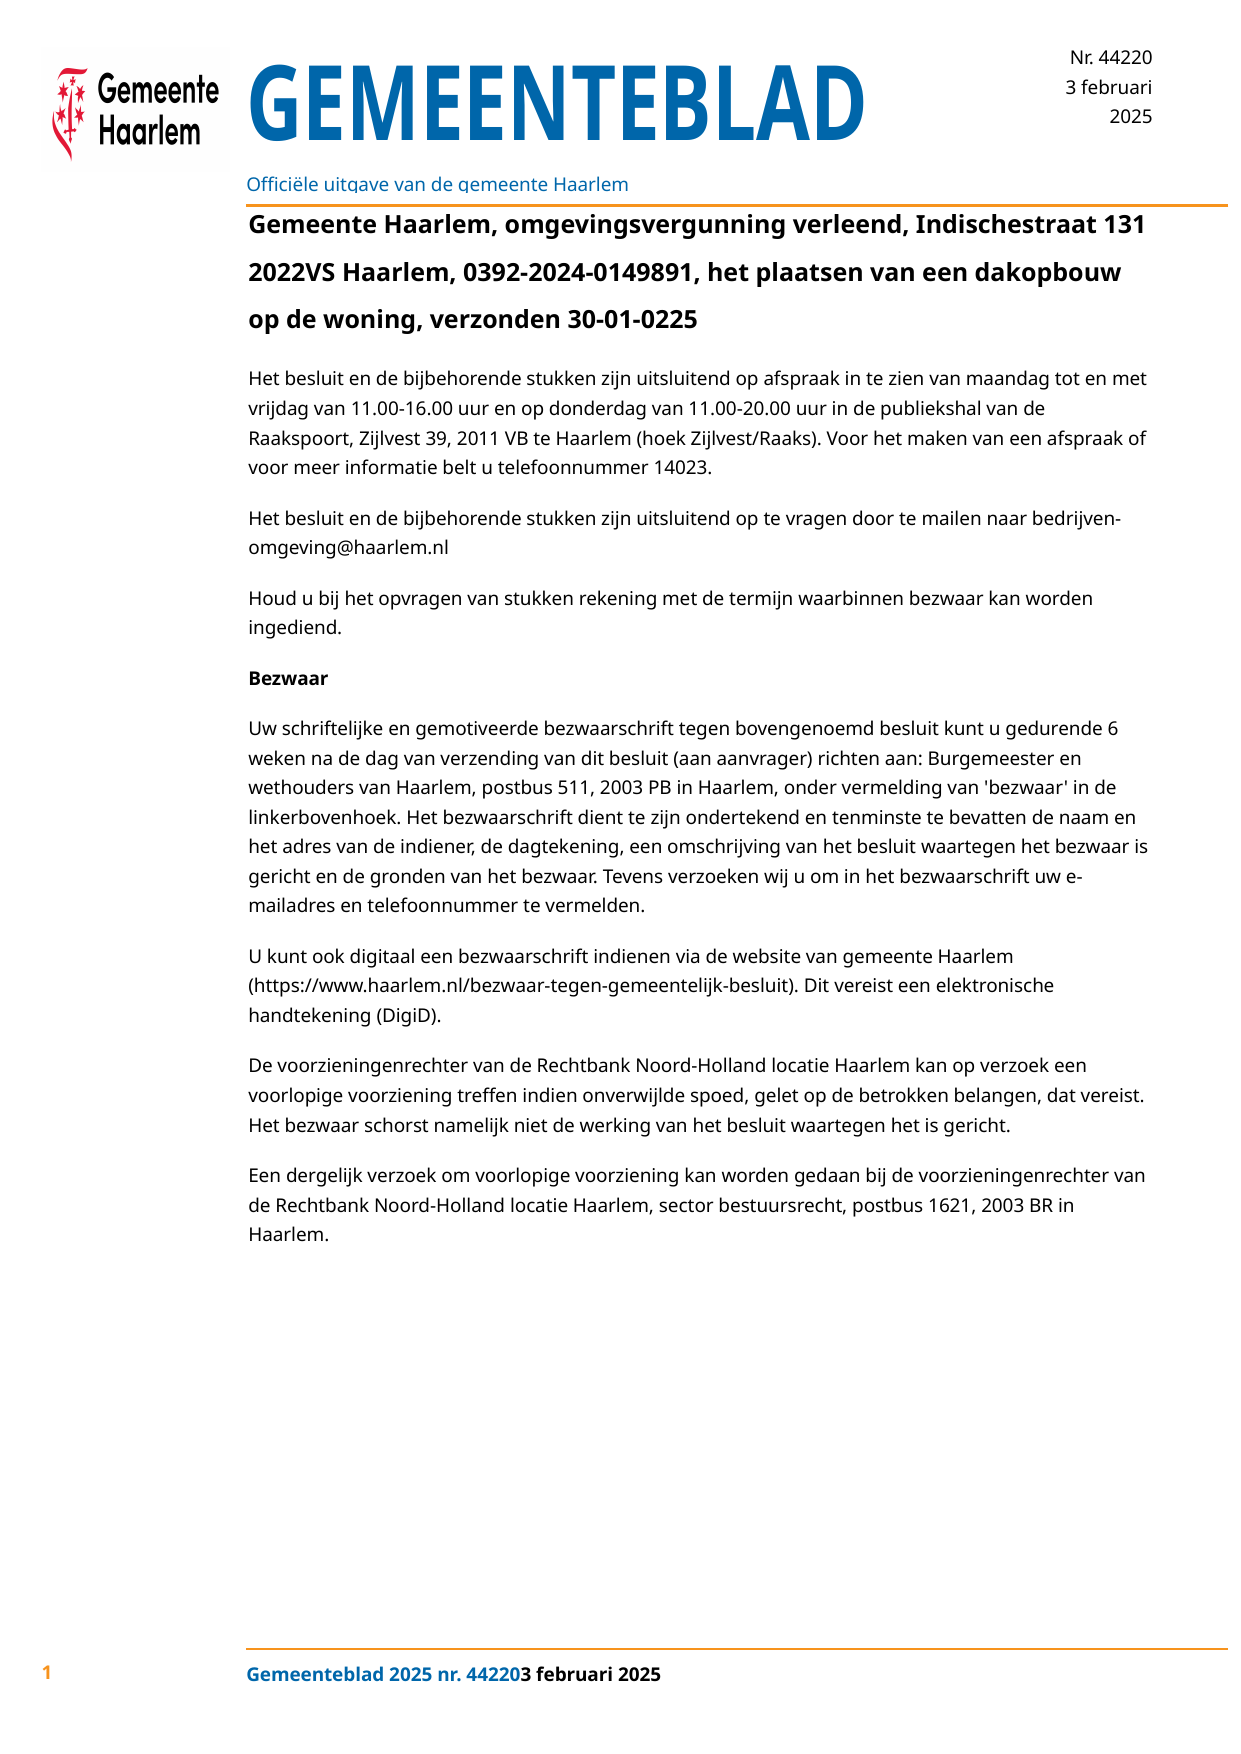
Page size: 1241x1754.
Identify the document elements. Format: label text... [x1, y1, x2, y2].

text Bezwaar [248, 665, 1152, 690]
text De voorzieningenrechter van de Rechtbank Noord-Holland locatie Haarlem kan op verzoek een voorlopige voorziening treffen indien onverwijlde spoed, gelet op de betrokken belangen, dat vereist. Het bezwaar schorst namelijk niet de werking van het besluit waartegen het is gericht. [248, 1053, 1152, 1137]
text Het besluit en de bijbehorende stukken zijn uitsluitend op afspraak in te zien van maandag tot en met vrijdag van 11.00-16.00 uur en op donderdag van 11.00-20.00 uur in de publiekshal van de Raakspoort, Zijlvest 39, 2011 VB te Haarlem (hoek Zijlvest/Raaks). Voor het maken van een afspraak of voor meer informatie belt u telefoonnummer 14023. [248, 366, 1152, 480]
text Gemeente Haarlem, omgevingsvergunning verleend, Indischestraat 131 2022VS Haarlem, 0392-2024-0149891, het plaatsen van een dakopbouw op de woning, verzonden 30-01-0225 [248, 207, 1152, 336]
picture [41, 47, 231, 172]
text Uw schriftelijke en gemotiveerde bezwaarschrift tegen bovengenoemd besluit kunt u gedurende 6 weken na de dag van verzending van dit besluit (aan aanvrager) richten aan: Burgemeester en wethouders van Haarlem, postbus 511, 2003 PB in Haarlem, onder vermelding van 'bezwaar' in de linkerbovenhoek. Het bezwaarschrift dient te zijn ondertekend en tenminste te bevatten de naam en het adres van de indiener, de dagtekening, een omschrijving van het besluit waartegen het bezwaar is gericht en de gronden van het bezwaar. Tevens verzoeken wij u om in het bezwaarschrift uw e-mailadres en telefoonnummer te vermelden. [248, 715, 1152, 918]
text U kunt ook digitaal een bezwaarschrift indienen via de website van gemeente Haarlem (https://www.haarlem.nl/bezwaar-tegen-gemeentelijk-besluit). Dit vereist een elektronische handtekening (DigiD). [248, 943, 1152, 1028]
text Houd u bij het opvragen van stukken rekening met de termijn waarbinnen bezwaar kan worden ingediend. [248, 585, 1152, 640]
text Een dergelijk verzoek om voorlopige voorziening kan worden gedaan bij de voorzieningenrechter van de Rechtbank Noord-Holland locatie Haarlem, sector bestuursrecht, postbus 1621, 2003 BR in Haarlem. [248, 1162, 1152, 1247]
text Het besluit en de bijbehorende stukken zijn uitsluitend op te vragen door te mailen naar bedrijven-omgeving@haarlem.nl [248, 505, 1152, 560]
